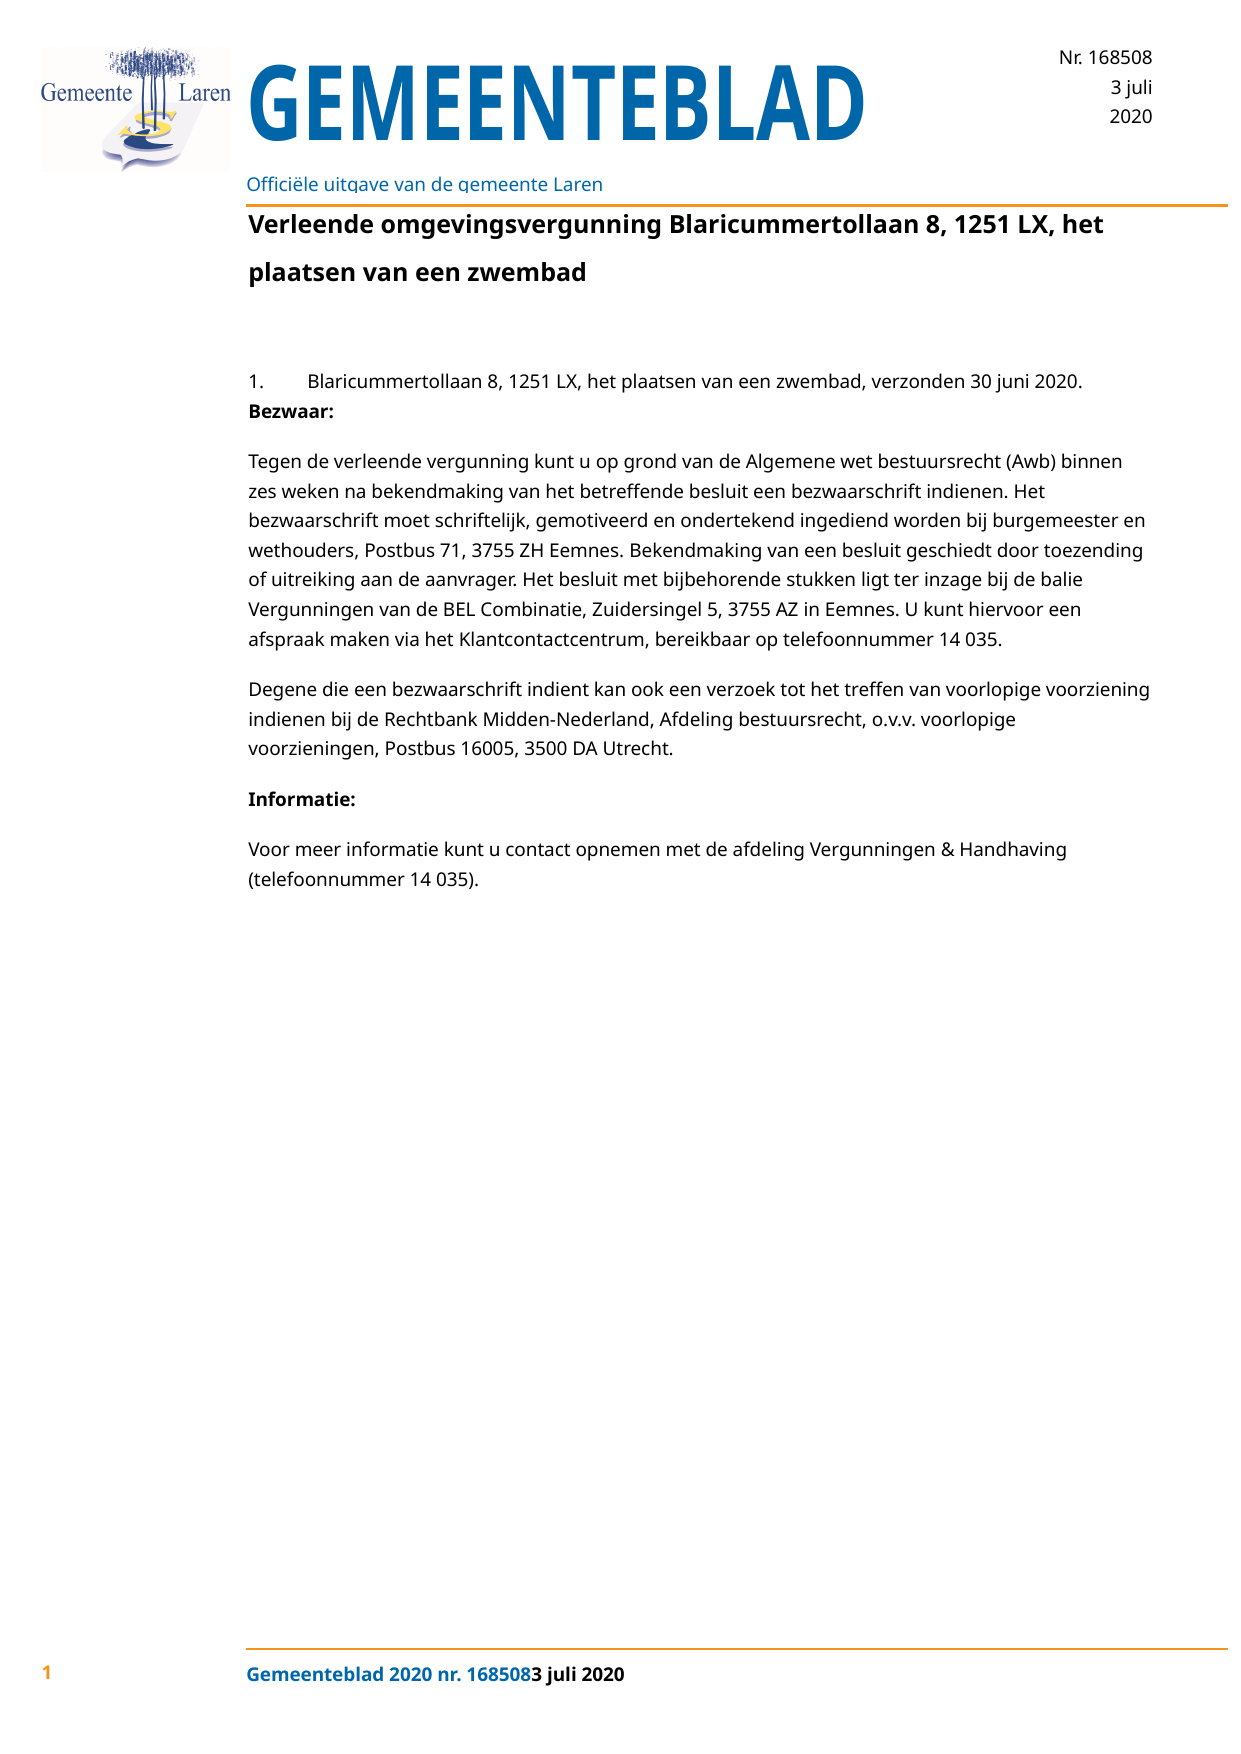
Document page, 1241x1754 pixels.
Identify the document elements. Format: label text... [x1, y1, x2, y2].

text Bezwaar: [248, 398, 1152, 424]
text Verleende omgevingsvergunning Blaricummertollaan 8, 1251 LX, het plaatsen van een zwembad [248, 207, 1152, 288]
text Voor meer informatie kunt u contact opnemen met de afdeling Vergunningen & Handhaving (telefoonnummer 14 035). [248, 836, 1152, 892]
list Blaricummertollaan 8, 1251 LX, het plaatsen van een zwembad, verzonden 30 juni 2020. [248, 368, 1152, 394]
text Informatie: [248, 786, 1152, 812]
text Degene die een bezwaarschrift indient kan ook een verzoek tot het treffen van voorlopige voorziening indienen bij de Rechtbank Midden-Nederland, Afdeling bestuursrecht, o.v.v. voorlopige voorzieningen, Postbus 16005, 3500 DA Utrecht. [248, 676, 1152, 761]
text Tegen de verleende vergunning kunt u op grond van de Algemene wet bestuursrecht (Awb) binnen zes weken na bekendmaking van het betreffende besluit een bezwaarschrift indienen. Het bezwaarschrift moet schriftelijk, gemotiveerd en ondertekend ingediend worden bij burgemeester en wethouders, Postbus 71, 3755 ZH Eemnes. Bekendmaking van een besluit geschiedt door toezending of uitreiking aan de aanvrager. Het besluit met bijbehorende stukken ligt ter inzage bij de balie Vergunningen van de BEL Combinatie, Zuidersingel 5, 3755 AZ in Eemnes. U kunt hiervoor een afspraak maken via het Klantcontactcentrum, bereikbaar op telefoonnummer 14 035. [248, 448, 1152, 652]
picture [41, 47, 231, 172]
